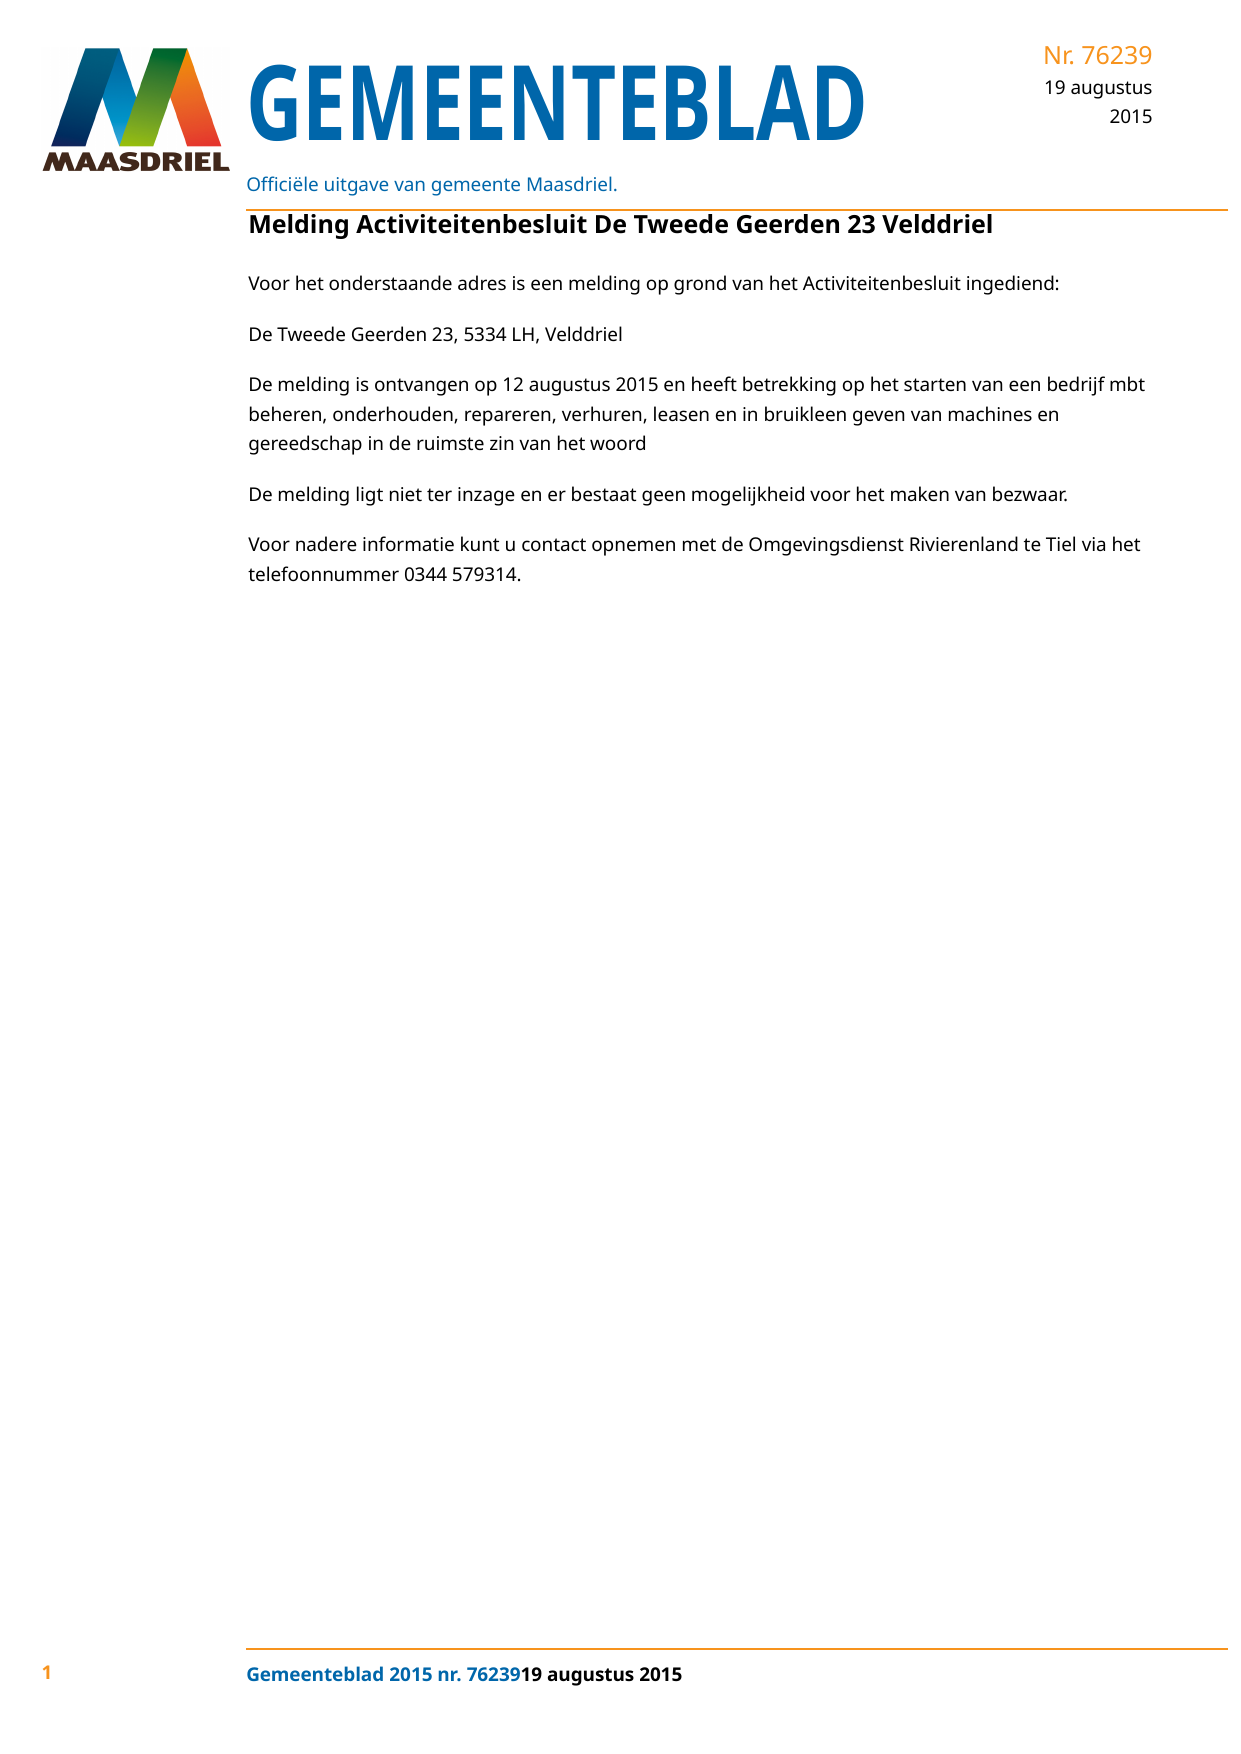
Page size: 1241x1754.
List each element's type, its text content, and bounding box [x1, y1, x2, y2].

text De melding is ontvangen op 12 augustus 2015 en heeft betrekking op het starten van een bedrijf mbt beheren, onderhouden, repareren, verhuren, leasen en in bruikleen geven van machines en gereedschap in de ruimste zin van het woord [248, 371, 1152, 456]
text De melding ligt niet ter inzage en er bestaat geen mogelijkheid voor het maken van bezwaar. [248, 481, 1152, 506]
text Melding Activiteitenbesluit De Tweede Geerden 23 Velddriel [248, 211, 1152, 241]
picture [41, 47, 231, 172]
text Voor nadere informatie kunt u contact opnemen met de Omgevingsdienst Rivierenland te Tiel via het telefoonnummer 0344 579314. [248, 531, 1152, 586]
text Voor het onderstaande adres is een melding op grond van het Activiteitenbesluit ingediend: [248, 270, 1152, 296]
text De Tweede Geerden 23, 5334 LH, Velddriel [248, 321, 1152, 346]
